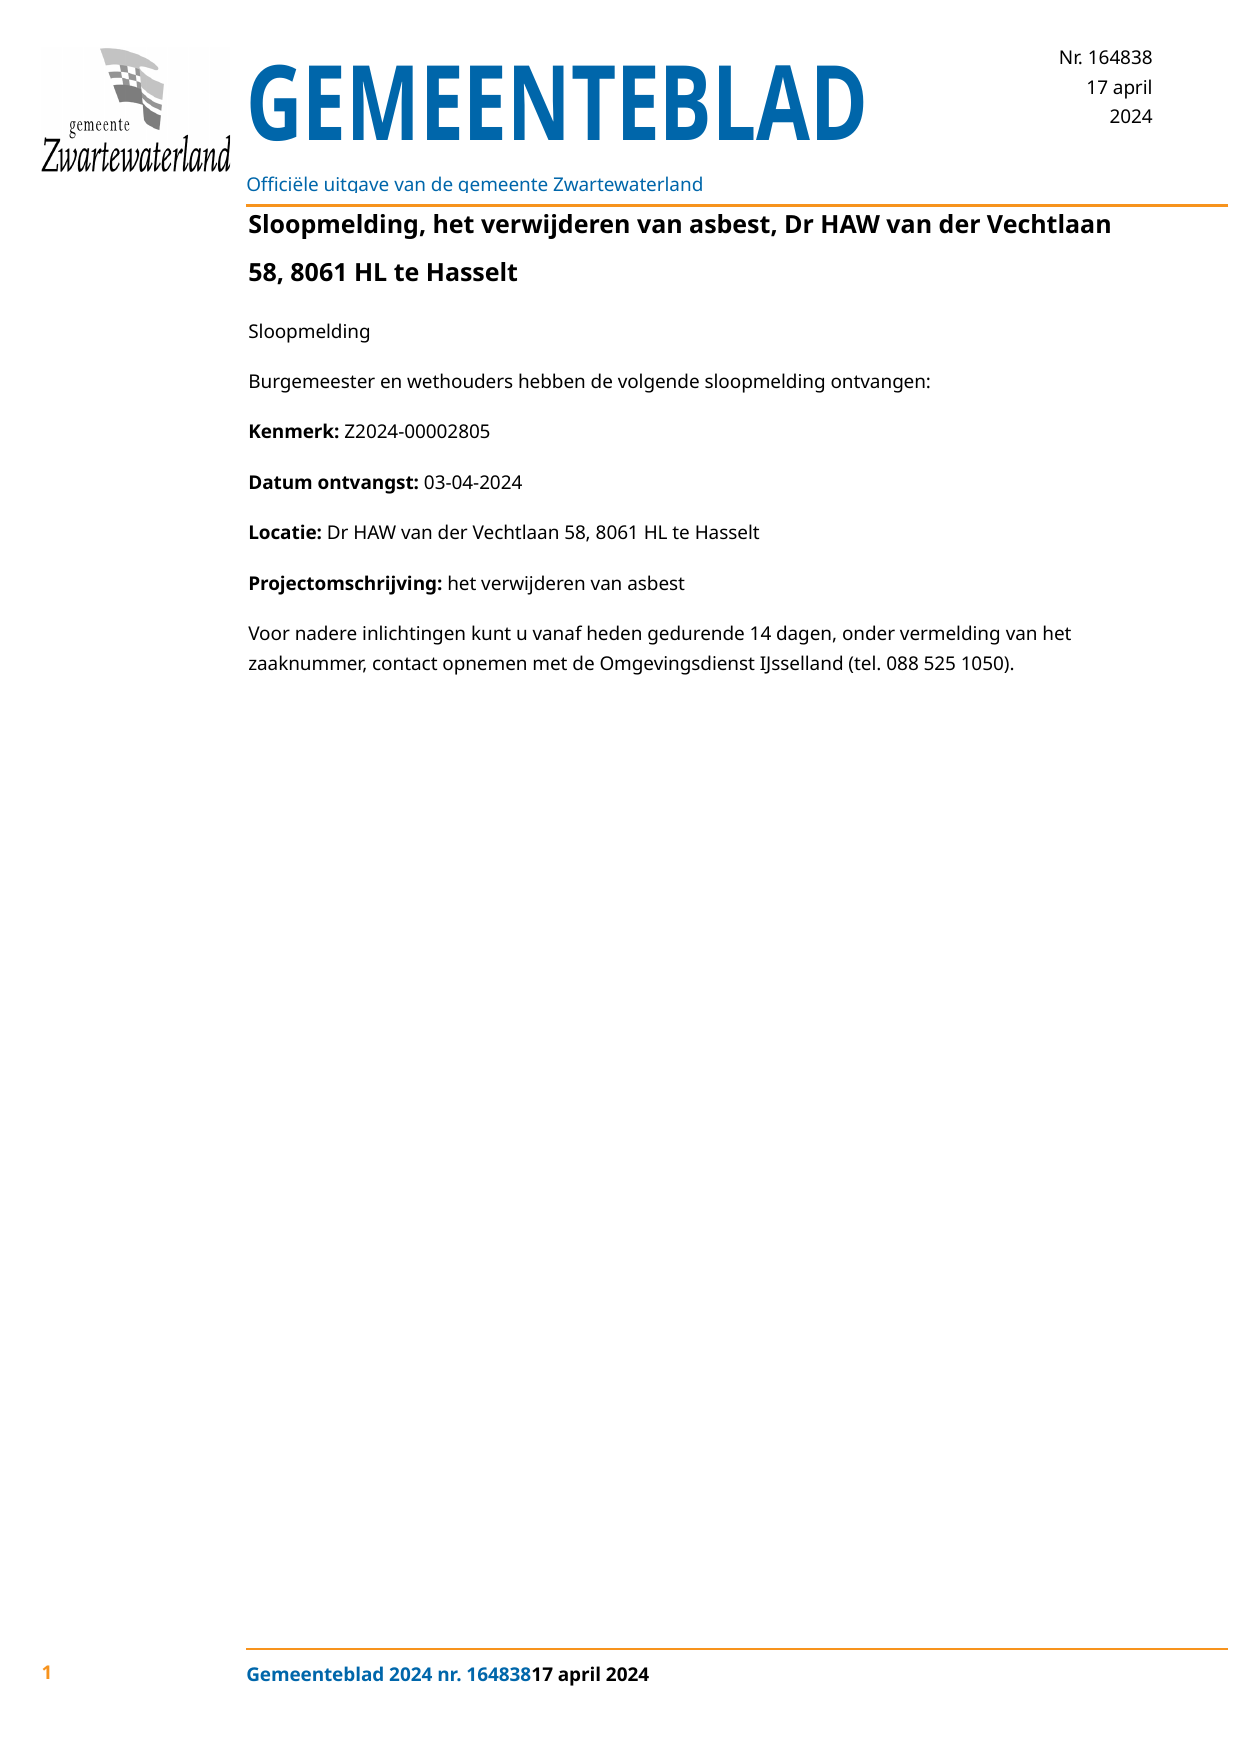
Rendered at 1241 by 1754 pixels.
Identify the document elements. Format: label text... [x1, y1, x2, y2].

text Kenmerk: Z2024-00002805 [248, 419, 1152, 444]
text Projectomschrijving: het verwijderen van asbest [248, 570, 1152, 596]
text Voor nadere inlichtingen kunt u vanaf heden gedurende 14 dagen, onder vermelding van het zaaknummer, contact opnemen met de Omgevingsdienst IJsselland (tel. 088 525 1050). [248, 620, 1152, 676]
text Datum ontvangst: 03-04-2024 [248, 469, 1152, 495]
text Sloopmelding, het verwijderen van asbest, Dr HAW van der Vechtlaan 58, 8061 HL te Hasselt [248, 207, 1152, 288]
picture [41, 47, 231, 172]
text Burgemeester en wethouders hebben de volgende sloopmelding ontvangen: [248, 368, 1152, 394]
text Locatie: Dr HAW van der Vechtlaan 58, 8061 HL te Hasselt [248, 519, 1152, 545]
text Sloopmelding [248, 318, 1152, 344]
